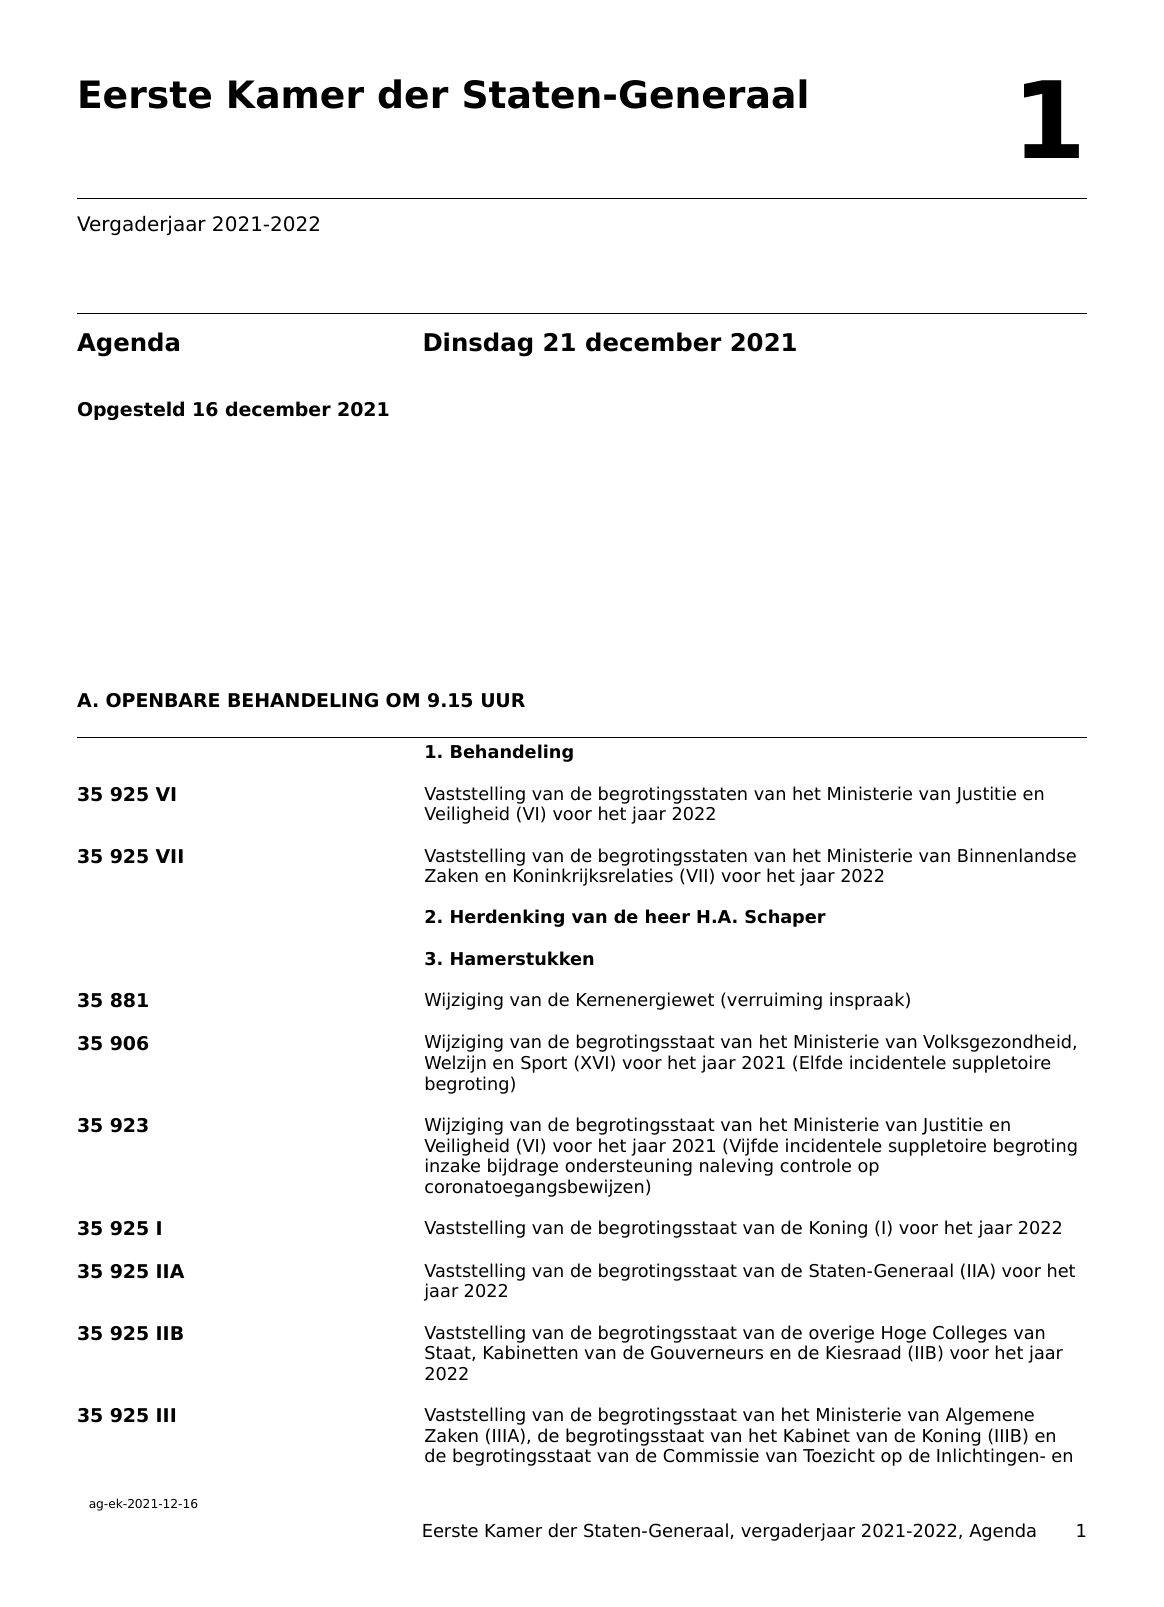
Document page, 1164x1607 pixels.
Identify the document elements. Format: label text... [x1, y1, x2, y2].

table_cell 35 925 III [77, 1405, 401, 1467]
table_cell Vaststelling van de begrotingsstaat van de overige Hoge Colleges van Staat, Kabinetten van de Gouverneurs en de Kiesraad (IIB) voor het jaar 2022 [418, 1323, 1087, 1384]
text Opgesteld 16 december 2021 [77, 399, 1087, 421]
table_cell [77, 1385, 401, 1405]
table_cell Vaststelling van de begrotingsstaat van de Staten-Generaal (IIA) voor het jaar 2022 [418, 1261, 1087, 1302]
table_cell [401, 1385, 418, 1405]
table_cell [401, 1094, 418, 1115]
table_cell [401, 1323, 418, 1384]
table_header 1. Behandeling [418, 738, 1087, 763]
table_cell 35 906 [77, 1033, 401, 1094]
table_cell 35 923 [77, 1115, 401, 1197]
table_header Eerste Kamer der Staten-Generaal [77, 59, 886, 198]
text ag-ek-2021-12-16 [88, 1497, 323, 1511]
table_cell [418, 928, 1087, 949]
table_cell [401, 1198, 418, 1218]
table_cell Wijziging van de begrotingsstaat van het Ministerie van Justitie en Veiligheid (VI) voor het jaar 2021 (Vijfde incidentele suppletoire begroting inzake bijdrage ondersteuning naleving controle op coronatoegangsbewijzen) [418, 1115, 1087, 1197]
table_cell [77, 763, 401, 784]
table_cell 35 925 IIA [77, 1261, 401, 1302]
table_cell 35 925 VI [77, 784, 401, 825]
table_cell [418, 1385, 1087, 1405]
table_cell [401, 784, 418, 825]
table_cell [418, 1240, 1087, 1261]
table_cell [77, 1198, 401, 1218]
table_cell 2. Herdenking van de heer H.A. Schaper [418, 908, 1087, 928]
table_header [77, 738, 401, 763]
table_cell [401, 1115, 418, 1197]
table_cell [401, 846, 418, 887]
table_cell [77, 887, 401, 907]
table_cell [401, 969, 418, 990]
table_cell [401, 1240, 418, 1261]
table_cell [401, 1218, 418, 1240]
table_cell Vaststelling van de begrotingsstaat van de Koning (I) voor het jaar 2022 [418, 1218, 1087, 1240]
table_cell [418, 825, 1087, 846]
table_cell 35 925 IIB [77, 1323, 401, 1384]
table_cell [418, 1198, 1087, 1218]
table_cell [401, 887, 418, 907]
table_cell [77, 1094, 401, 1115]
table_cell [401, 908, 418, 928]
table_cell Vaststelling van de begrotingsstaten van het Ministerie van Justitie en Veiligheid (VI) voor het jaar 2022 [418, 784, 1087, 825]
table_cell [401, 949, 418, 969]
subtitle A. OPENBARE BEHANDELING OM 9.15 UUR [77, 690, 1087, 712]
table_cell 3. Hamerstukken [418, 949, 1087, 969]
table_cell 35 925 I [77, 1218, 401, 1240]
table_cell [401, 763, 418, 784]
table_cell Agenda [77, 314, 422, 357]
table_cell Vaststelling van de begrotingsstaten van het Ministerie van Binnenlandse Zaken en Koninkrijksrelaties (VII) voor het jaar 2022 [418, 846, 1087, 887]
table_cell [77, 1302, 401, 1323]
table_cell [401, 825, 418, 846]
table_cell [77, 928, 401, 949]
table_cell [401, 990, 418, 1012]
table_cell Wijziging van de begrotingsstaat van het Ministerie van Volksgezondheid, Welzijn en Sport (XVI) voor het jaar 2021 (Elfde incidentele suppletoire begroting) [418, 1033, 1087, 1094]
table_cell [418, 1094, 1087, 1115]
table_cell [401, 1261, 418, 1302]
table_cell [401, 1033, 418, 1094]
table_cell [77, 825, 401, 846]
table_cell 35 925 VII [77, 846, 401, 887]
table_cell [418, 1302, 1087, 1323]
table_cell [77, 908, 401, 928]
table_header [401, 738, 418, 763]
table_cell [77, 1012, 401, 1032]
table_cell Vergaderjaar 2021-2022 [77, 199, 1087, 313]
table_cell Vaststelling van de begrotingsstaat van het Ministerie van Algemene Zaken (IIIA), de begrotingsstaat van het Kabinet van de Koning (IIIB) en de begrotingsstaat van de Commissie van Toezicht op de Inlichtingen- en [418, 1405, 1087, 1467]
table_cell [418, 763, 1087, 784]
table_header 1 [886, 59, 1087, 198]
table_cell [401, 1012, 418, 1032]
table_cell [77, 1240, 401, 1261]
table_cell Wijziging van de Kernenergiewet (verruiming inspraak) [418, 990, 1087, 1012]
table_cell 35 881 [77, 990, 401, 1012]
table_cell [401, 928, 418, 949]
table_cell [418, 969, 1087, 990]
table_cell [418, 887, 1087, 907]
table_cell Dinsdag 21 december 2021 [422, 314, 1087, 357]
table_cell [77, 949, 401, 969]
table_cell [401, 1302, 418, 1323]
table_cell [401, 1405, 418, 1467]
table_cell [77, 969, 401, 990]
table_cell [418, 1012, 1087, 1032]
